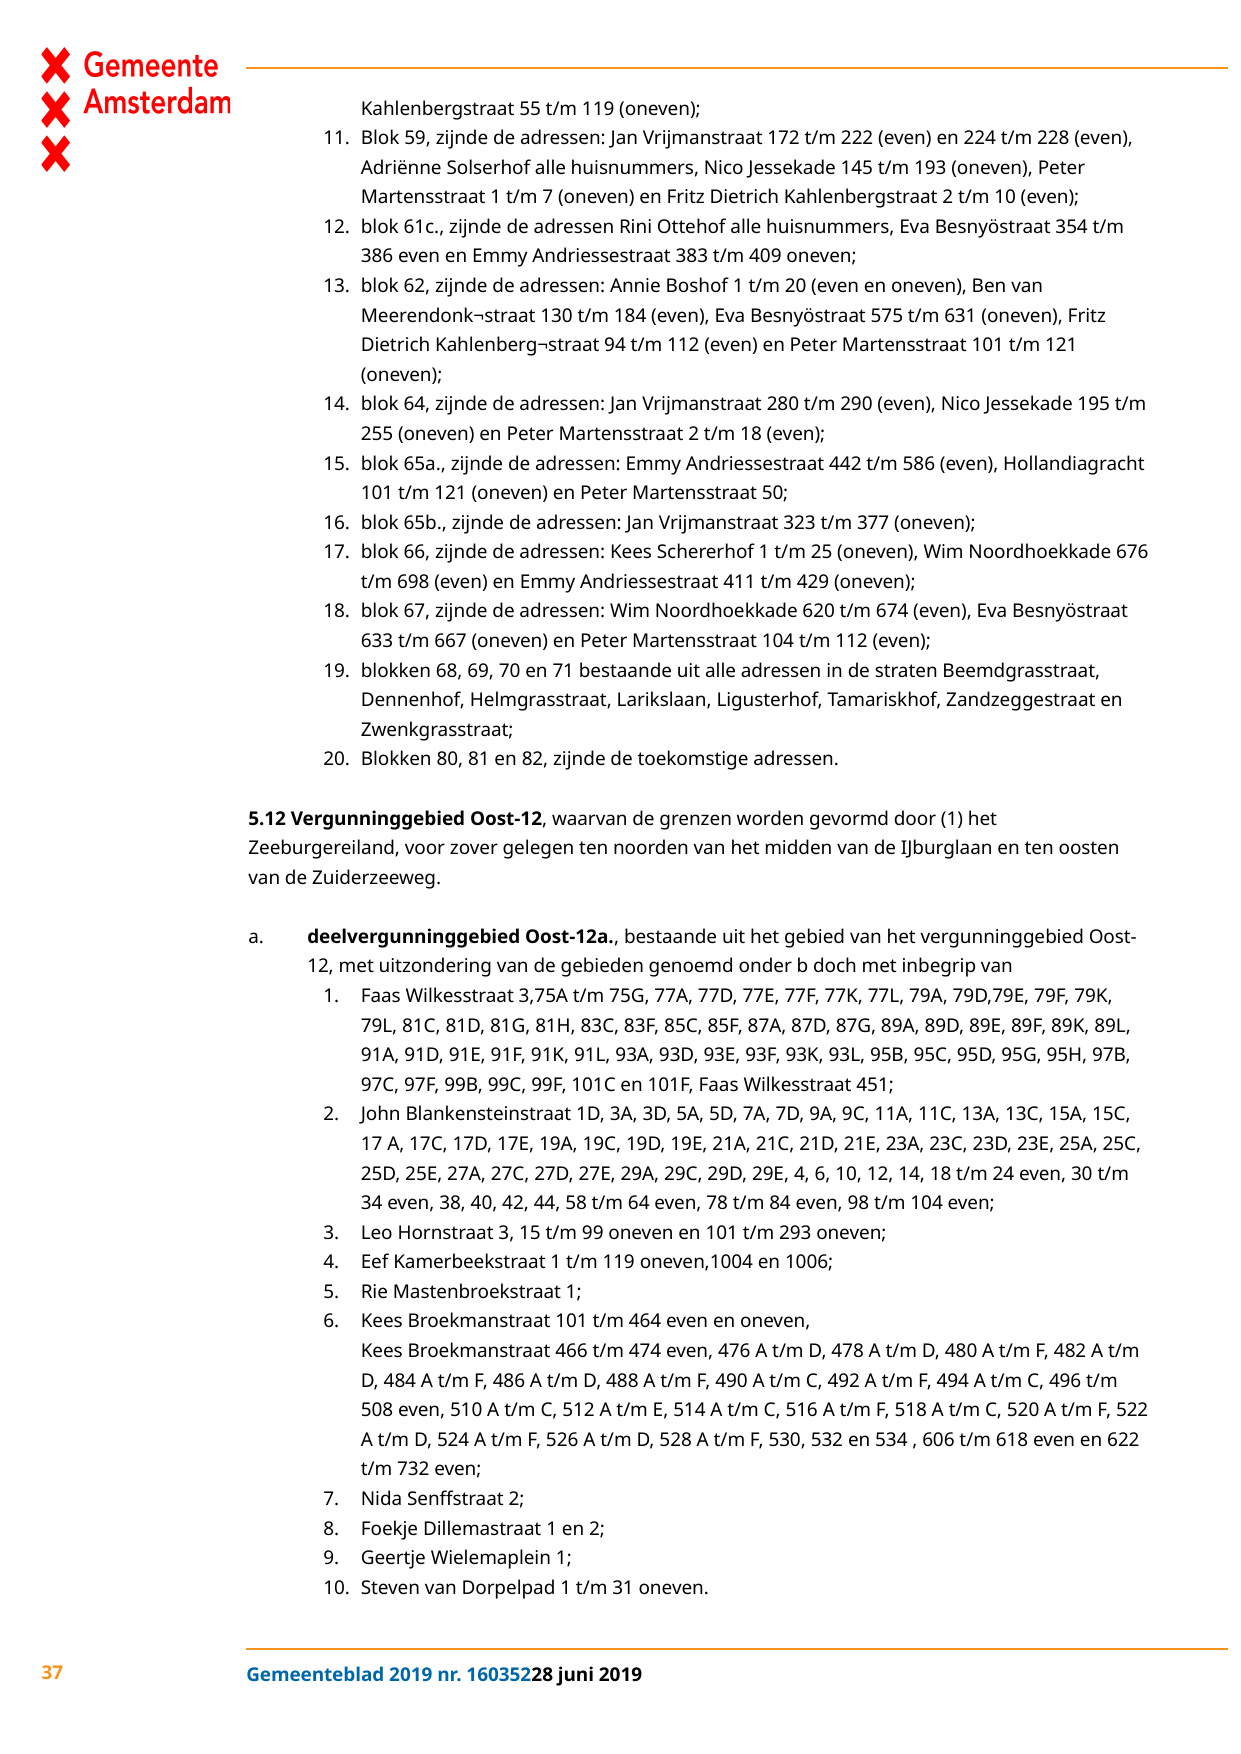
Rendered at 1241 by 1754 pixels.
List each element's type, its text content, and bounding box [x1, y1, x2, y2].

list Geertje Wielemaplein 1; [323, 1544, 1152, 1570]
list Rie Mastenbroekstraat 1; [323, 1278, 1152, 1304]
text 5.12 Vergunninggebied Oost-12, waarvan de grenzen worden gevormd door (1) het Zeeburgereiland, voor zover gelegen ten noorden van het midden van de IJburglaan en ten oosten van de Zuiderzeeweg. [248, 805, 1152, 890]
list blok 65a., zijnde de adressen: Emmy Andriessestraat 442 t/m 586 (even), Hollandiagracht 101 t/m 121 (oneven) en Peter Martensstraat 50; [323, 450, 1152, 505]
list Foekje Dillemastraat 1 en 2; [323, 1515, 1152, 1541]
list blok 64, zijnde de adressen: Jan Vrijmanstraat 280 t/m 290 (even), Nico Jessekade 195 t/m 255 (oneven) en Peter Martensstraat 2 t/m 18 (even); [323, 391, 1152, 446]
list Leo Hornstraat 3, 15 t/m 99 oneven en 101 t/m 293 oneven; [323, 1219, 1152, 1245]
list Steven van Dorpelpad 1 t/m 31 oneven. [323, 1574, 1152, 1600]
list Kees Broekmanstraat 101 t/m 464 even en oneven, [323, 1308, 1152, 1333]
list blok 61c., zijnde de adressen Rini Ottehof alle huisnummers, Eva Besnyöstraat 354 t/m 386 even en Emmy Andriessestraat 383 t/m 409 oneven; [323, 213, 1152, 268]
list blokken 68, 69, 70 en 71 bestaande uit alle adressen in de straten Beemdgrasstraat, Dennenhof, Helmgrasstraat, Larikslaan, Ligusterhof, Tamariskhof, Zandzeggestraat en Zwenkgrasstraat; [323, 657, 1152, 742]
list Nida Senffstraat 2; [323, 1485, 1152, 1511]
list blok 67, zijnde de adressen: Wim Noordhoekkade 620 t/m 674 (even), Eva Besnyöstraat 633 t/m 667 (oneven) en Peter Martensstraat 104 t/m 112 (even); [323, 598, 1152, 653]
list Blokken 80, 81 en 82, zijnde de toekomstige adressen. [323, 746, 1152, 771]
list blok 62, zijnde de adressen: Annie Boshof 1 t/m 20 (even en oneven), Ben van Meerendonk¬straat 130 t/m 184 (even), Eva Besnyöstraat 575 t/m 631 (oneven), Fritz Dietrich Kahlenberg¬straat 94 t/m 112 (even) en Peter Martensstraat 101 t/m 121 (oneven); [323, 272, 1152, 387]
list Kahlenbergstraat 55 t/m 119 (oneven); [323, 95, 1152, 121]
list Faas Wilkesstraat 3,75A t/m 75G, 77A, 77D, 77E, 77F, 77K, 77L, 79A, 79D,79E, 79F, 79K, 79L, 81C, 81D, 81G, 81H, 83C, 83F, 85C, 85F, 87A, 87D, 87G, 89A, 89D, 89E, 89F, 89K, 89L, 91A, 91D, 91E, 91F, 91K, 91L, 93A, 93D, 93E, 93F, 93K, 93L, 95B, 95C, 95D, 95G, 95H, 97B, 97C, 97F, 99B, 99C, 99F, 101C en 101F, Faas Wilkesstraat 451; [323, 982, 1152, 1097]
list blok 65b., zijnde de adressen: Jan Vrijmanstraat 323 t/m 377 (oneven); [323, 509, 1152, 535]
list Eef Kamerbeekstraat 1 t/m 119 oneven,1004 en 1006; [323, 1248, 1152, 1274]
list blok 66, zijnde de adressen: Kees Schererhof 1 t/m 25 (oneven), Wim Noordhoekkade 676 t/m 698 (even) en Emmy Andriessestraat 411 t/m 429 (oneven); [323, 538, 1152, 594]
list Kees Broekmanstraat 466 t/m 474 even, 476 A t/m D, 478 A t/m D, 480 A t/m F, 482 A t/m D, 484 A t/m F, 486 A t/m D, 488 A t/m F, 490 A t/m C, 492 A t/m F, 494 A t/m C, 496 t/m 508 even, 510 A t/m C, 512 A t/m E, 514 A t/m C, 516 A t/m F, 518 A t/m C, 520 A t/m F, 522 A t/m D, 524 A t/m F, 526 A t/m D, 528 A t/m F, 530, 532 en 534 , 606 t/m 618 even en 622 t/m 732 even; [323, 1337, 1152, 1481]
list Blok 59, zijnde de adressen: Jan Vrijmanstraat 172 t/m 222 (even) en 224 t/m 228 (even), Adriënne Solserhof alle huisnummers, Nico Jessekade 145 t/m 193 (oneven), Peter Martensstraat 1 t/m 7 (oneven) en Fritz Dietrich Kahlenbergstraat 2 t/m 10 (even); [323, 124, 1152, 209]
list John Blankensteinstraat 1D, 3A, 3D, 5A, 5D, 7A, 7D, 9A, 9C, 11A, 11C, 13A, 13C, 15A, 15C, 17 A, 17C, 17D, 17E, 19A, 19C, 19D, 19E, 21A, 21C, 21D, 21E, 23A, 23C, 23D, 23E, 25A, 25C, 25D, 25E, 27A, 27C, 27D, 27E, 29A, 29C, 29D, 29E, 4, 6, 10, 12, 14, 18 t/m 24 even, 30 t/m 34 even, 38, 40, 42, 44, 58 t/m 64 even, 78 t/m 84 even, 98 t/m 104 even; [323, 1101, 1152, 1215]
list deelvergunninggebied Oost-12a., bestaande uit het gebied van het vergunninggebied Oost-12, met uitzondering van de gebieden genoemd onder b doch met inbegrip van [248, 923, 1152, 978]
picture [41, 47, 231, 172]
